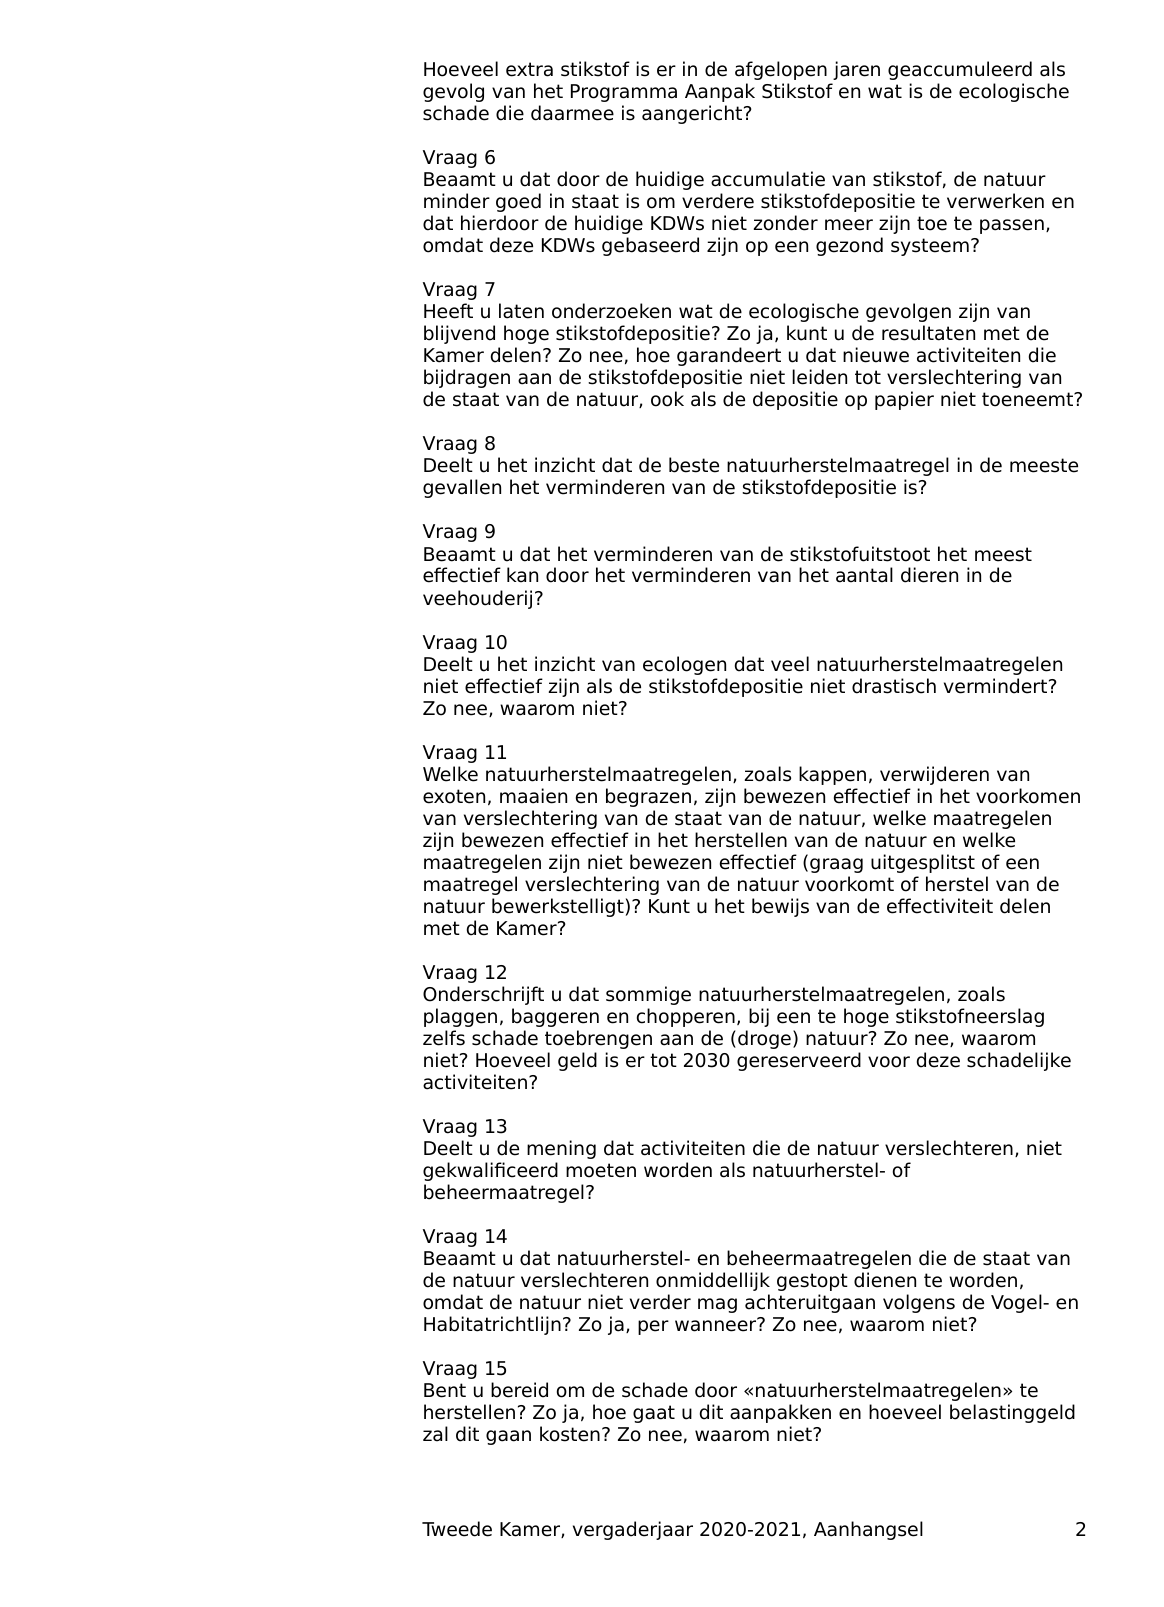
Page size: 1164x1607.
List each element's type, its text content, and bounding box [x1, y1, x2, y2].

text Vraag 7 [422, 279, 1087, 301]
text Vraag 15 [422, 1358, 1087, 1380]
text Deelt u het inzicht dat de beste natuurherstelmaatregel in de meeste gevallen het verminderen van de stikstofdepositie is? [422, 455, 1087, 499]
text Beaamt u dat door de huidige accumulatie van stikstof, de natuur minder goed in staat is om verdere stikstofdepositie te verwerken en dat hierdoor de huidige KDWs niet zonder meer zijn toe te passen, omdat deze KDWs gebaseerd zijn op een gezond systeem? [422, 169, 1087, 257]
text Vraag 12 [422, 962, 1087, 984]
text Bent u bereid om de schade door «natuurherstelmaatregelen» te herstellen? Zo ja, hoe gaat u dit aanpakken en hoeveel belastinggeld zal dit gaan kosten? Zo nee, waarom niet? [422, 1380, 1087, 1446]
text Deelt u het inzicht van ecologen dat veel natuurherstelmaatregelen niet effectief zijn als de stikstofdepositie niet drastisch vermindert? Zo nee, waarom niet? [422, 653, 1087, 719]
text Vraag 9 [422, 521, 1087, 543]
text Welke natuurherstelmaatregelen, zoals kappen, verwijderen van exoten, maaien en begrazen, zijn bewezen effectief in het voorkomen van verslechtering van de staat van de natuur, welke maatregelen zijn bewezen effectief in het herstellen van de natuur en welke maatregelen zijn niet bewezen effectief (graag uitgesplitst of een maatregel verslechtering van de natuur voorkomt of herstel van de natuur bewerkstelligt)? Kunt u het bewijs van de effectiviteit delen met de Kamer? [422, 764, 1087, 939]
text Beaamt u dat natuurherstel- en beheermaatregelen die de staat van de natuur verslechteren onmiddellijk gestopt dienen te worden, omdat de natuur niet verder mag achteruitgaan volgens de Vogel- en Habitatrichtlijn? Zo ja, per wanneer? Zo nee, waarom niet? [422, 1248, 1087, 1336]
text Deelt u de mening dat activiteiten die de natuur verslechteren, niet gekwalificeerd moeten worden als natuurherstel- of beheermaatregel? [422, 1138, 1087, 1204]
text Onderschrijft u dat sommige natuurherstelmaatregelen, zoals plaggen, baggeren en chopperen, bij een te hoge stikstofneerslag zelfs schade toebrengen aan de (droge) natuur? Zo nee, waarom niet? Hoeveel geld is er tot 2030 gereserveerd voor deze schadelijke activiteiten? [422, 984, 1087, 1093]
text Beaamt u dat het verminderen van de stikstofuitstoot het meest effectief kan door het verminderen van het aantal dieren in de veehouderij? [422, 543, 1087, 609]
text Vraag 10 [422, 632, 1087, 653]
text Hoeveel extra stikstof is er in de afgelopen jaren geaccumuleerd als gevolg van het Programma Aanpak Stikstof en wat is de ecologische schade die daarmee is aangericht? [422, 59, 1087, 125]
text Vraag 11 [422, 742, 1087, 764]
text Vraag 8 [422, 433, 1087, 455]
text Vraag 6 [422, 147, 1087, 169]
text Heeft u laten onderzoeken wat de ecologische gevolgen zijn van blijvend hoge stikstofdepositie? Zo ja, kunt u de resultaten met de Kamer delen? Zo nee, hoe garandeert u dat nieuwe activiteiten die bijdragen aan de stikstofdepositie niet leiden tot verslechtering van de staat van de natuur, ook als de depositie op papier niet toeneemt? [422, 301, 1087, 411]
text Vraag 13 [422, 1116, 1087, 1138]
text Vraag 14 [422, 1226, 1087, 1248]
